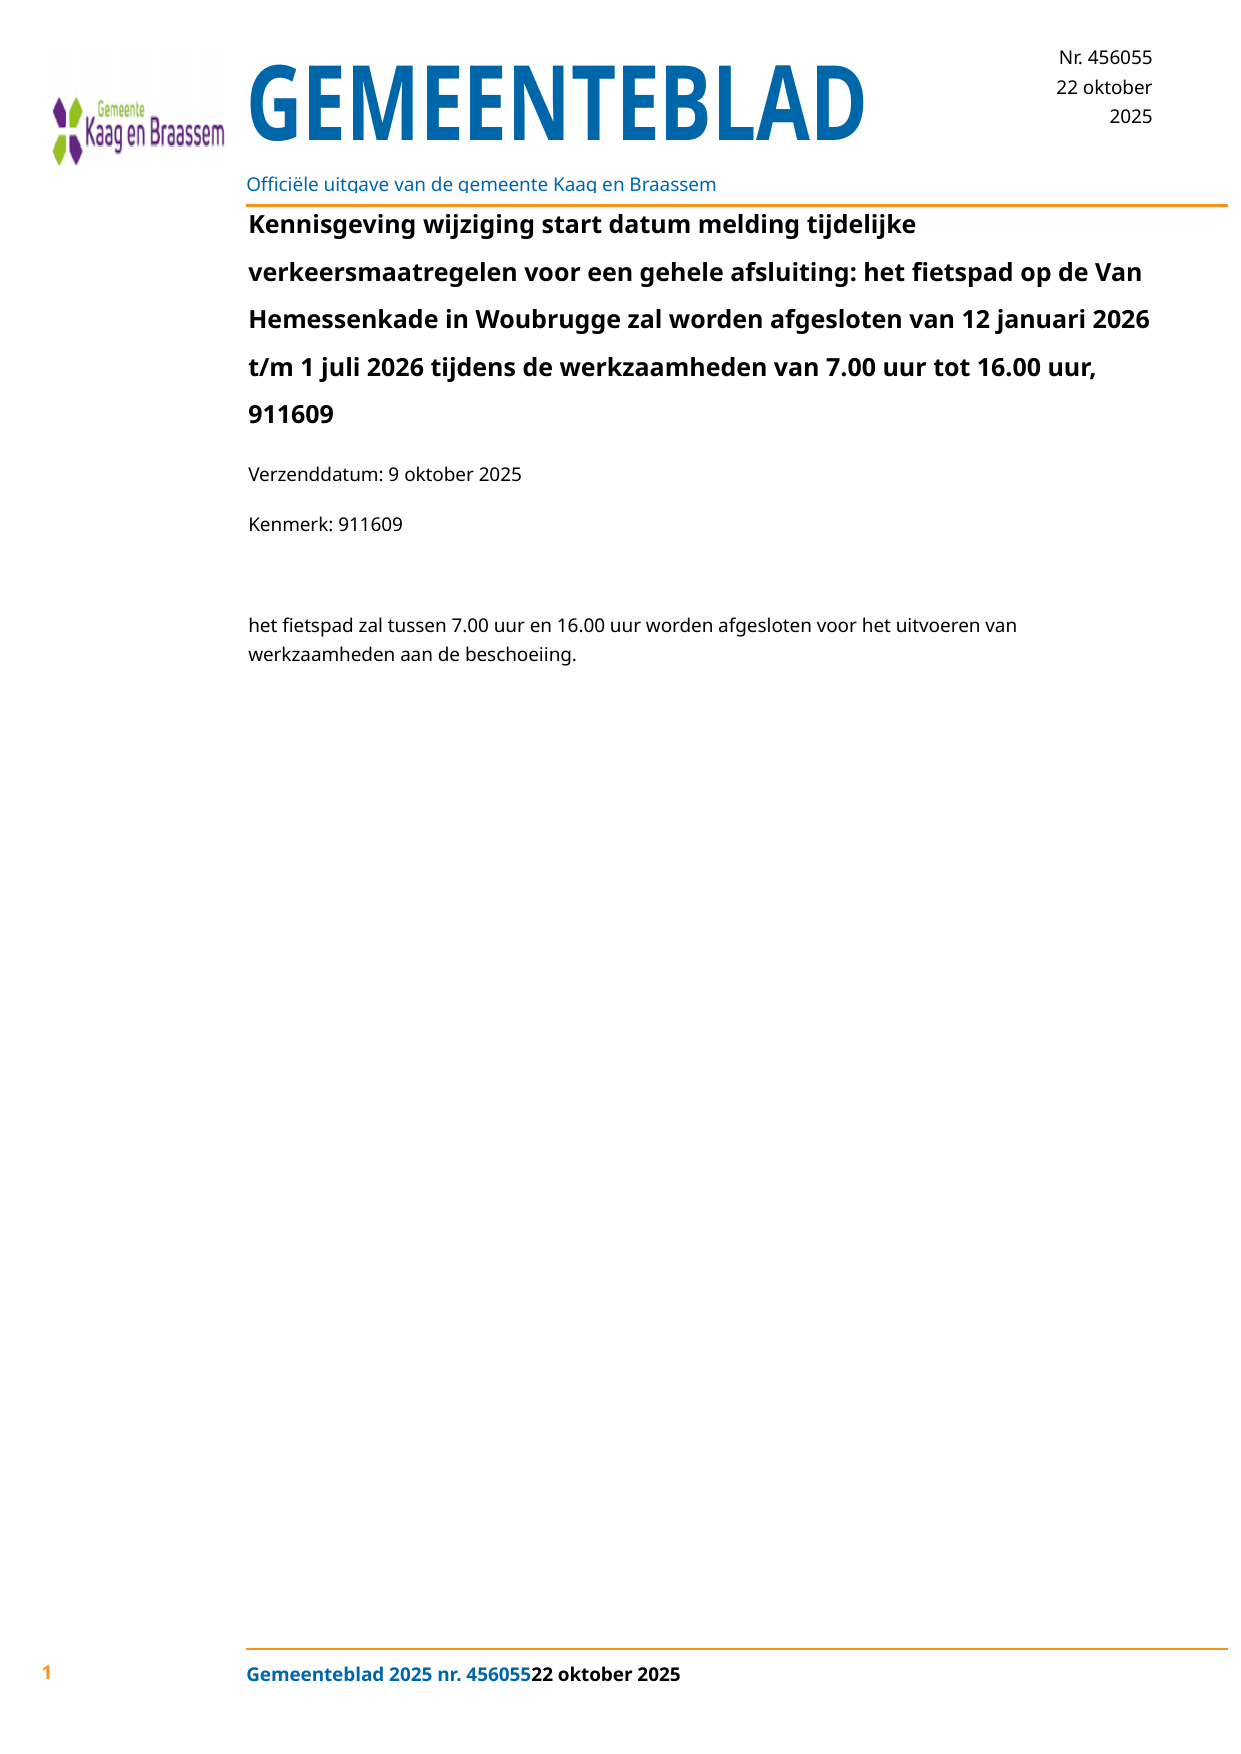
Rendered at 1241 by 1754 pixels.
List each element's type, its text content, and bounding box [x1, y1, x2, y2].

text Verzenddatum: 9 oktober 2025 [248, 461, 1152, 486]
text het fietspad zal tussen 7.00 uur en 16.00 uur worden afgesloten voor het uitvoeren van werkzaamheden aan de beschoeiing. [248, 612, 1152, 667]
picture [41, 47, 231, 172]
text Kennisgeving wijziging start datum melding tijdelijke verkeersmaatregelen voor een gehele afsluiting: het fietspad op de Van Hemessenkade in Woubrugge zal worden afgesloten van 12 januari 2026 t/m 1 juli 2026 tijdens de werkzaamheden van 7.00 uur tot 16.00 uur, 911609 [248, 207, 1152, 431]
text Kenmerk: 911609 [248, 511, 1152, 537]
